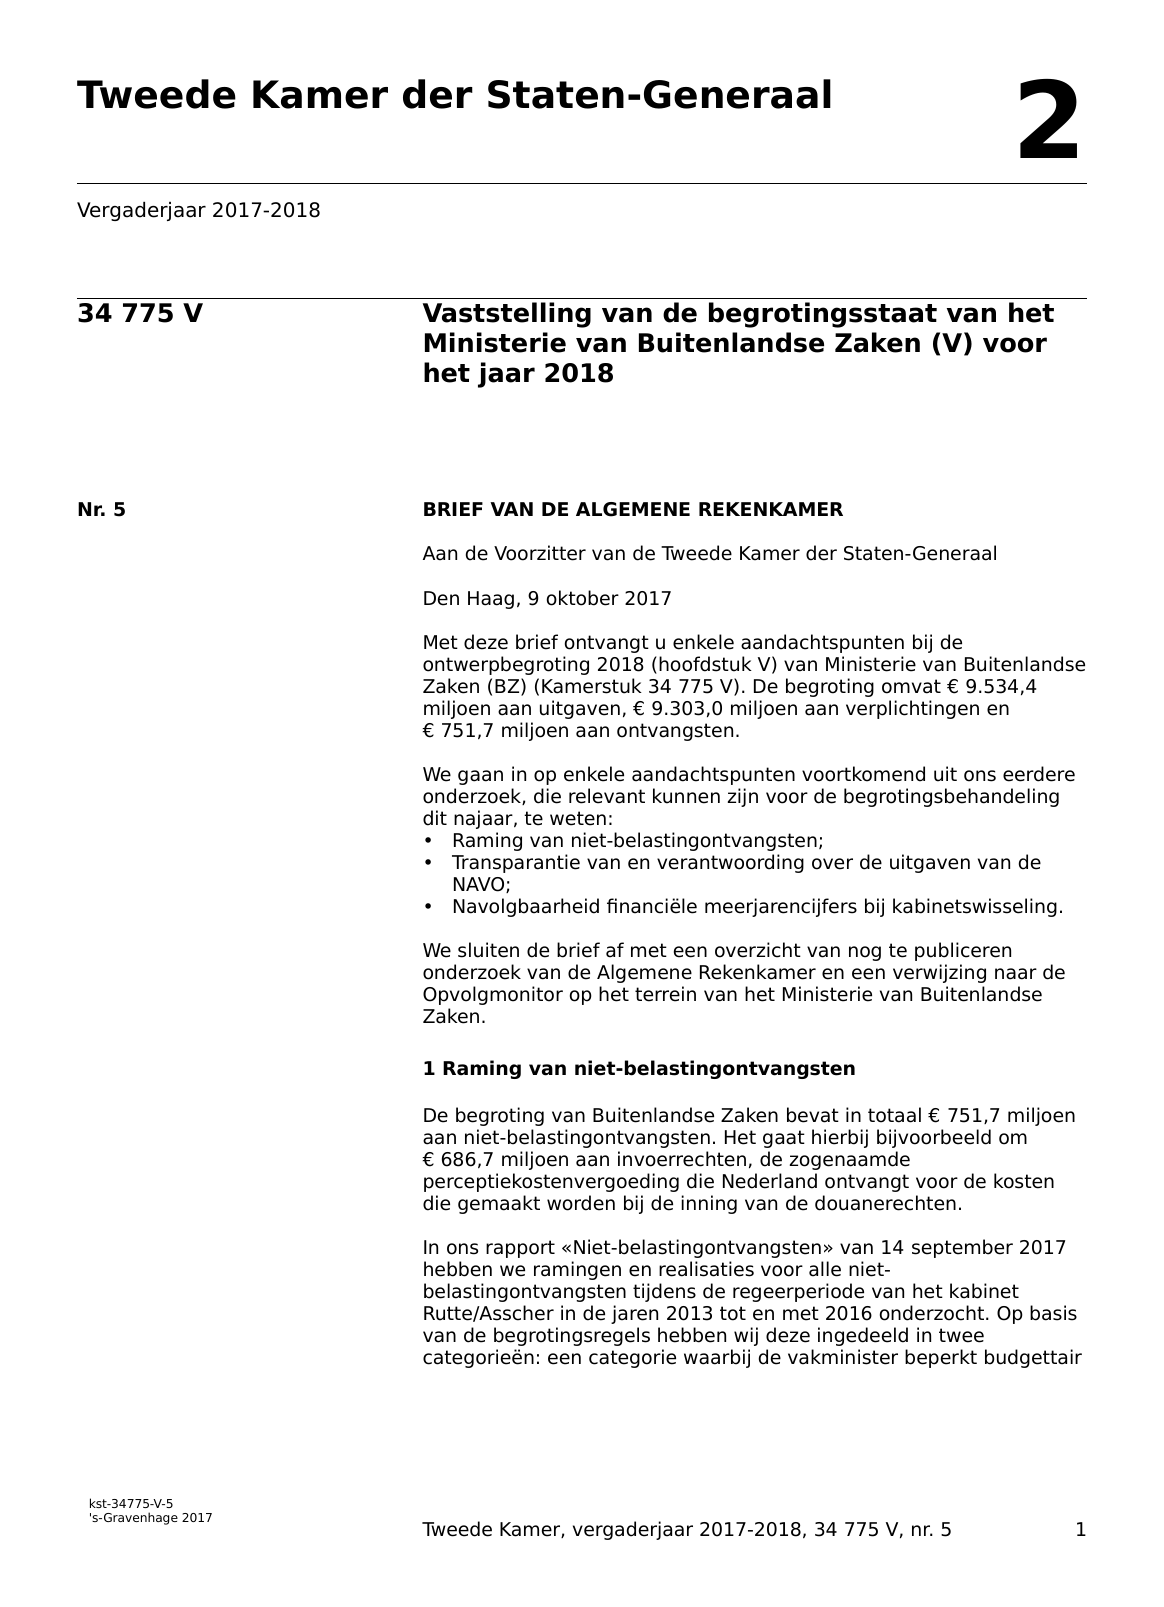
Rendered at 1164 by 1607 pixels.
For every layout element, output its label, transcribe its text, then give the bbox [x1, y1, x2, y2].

subtitle Nr. 5 BRIEF VAN DE ALGEMENE REKENKAMER [77, 499, 1087, 521]
text Den Haag, 9 oktober 2017 [422, 587, 1087, 609]
text In ons rapport «Niet-belastingontvangsten» van 14 september 2017 hebben we ramingen en realisaties voor alle niet-belastingontvangsten tijdens de regeerperiode van het kabinet Rutte/Asscher in de jaren 2013 tot en met 2016 onderzocht. Op basis van de begrotingsregels hebben wij deze ingedeeld in twee categorieën: een categorie waarbij de vakminister beperkt budgettair [422, 1237, 1087, 1368]
text Met deze brief ontvangt u enkele aandachtspunten bij de ontwerpbegroting 2018 (hoofdstuk V) van Ministerie van Buitenlandse Zaken (BZ) (Kamerstuk 34 775 V). De begroting omvat € 9.534,4 miljoen aan uitgaven, € 9.303,0 miljoen aan verplichtingen en € 751,7 miljoen aan ontvangsten. [422, 632, 1087, 741]
text De begroting van Buitenlandse Zaken bevat in totaal € 751,7 miljoen aan niet-belastingontvangsten. Het gaat hierbij bijvoorbeeld om € 686,7 miljoen aan invoerrechten, de zogenaamde perceptiekostenvergoeding die Nederland ontvangt voor de kosten die gemaakt worden bij de inning van de douanerechten. [422, 1104, 1087, 1214]
table_cell Vergaderjaar 2017-2018 [77, 184, 1087, 298]
table_header 2 [886, 59, 1087, 183]
subtitle 1 Raming van niet-belastingontvangsten [422, 1058, 1087, 1079]
table_header Tweede Kamer der Staten-Generaal [77, 59, 886, 183]
text 's-Gravenhage 2017 [88, 1511, 323, 1525]
text Aan de Voorzitter van de Tweede Kamer der Staten-Generaal [422, 543, 1087, 565]
subtitle 34 775 V Vaststelling van de begrotingsstaat van het Ministerie van Buitenlandse Zaken (V) voor het jaar 2018 [77, 299, 1087, 388]
text • Transparantie van en verantwoording over de uitgaven van de NAVO; [422, 852, 1087, 896]
text • Navolgbaarheid financiële meerjarencijfers bij kabinetswisseling. [422, 896, 1087, 917]
text We gaan in op enkele aandachtspunten voortkomend uit ons eerdere onderzoek, die relevant kunnen zijn voor de begrotingsbehandeling dit najaar, te weten: [422, 764, 1087, 829]
text kst-34775-V-5 [88, 1497, 323, 1511]
text We sluiten de brief af met een overzicht van nog te publiceren onderzoek van de Algemene Rekenkamer en een verwijzing naar de Opvolgmonitor op het terrein van het Ministerie van Buitenlandse Zaken. [422, 940, 1087, 1028]
text • Raming van niet-belastingontvangsten; [422, 829, 1087, 852]
